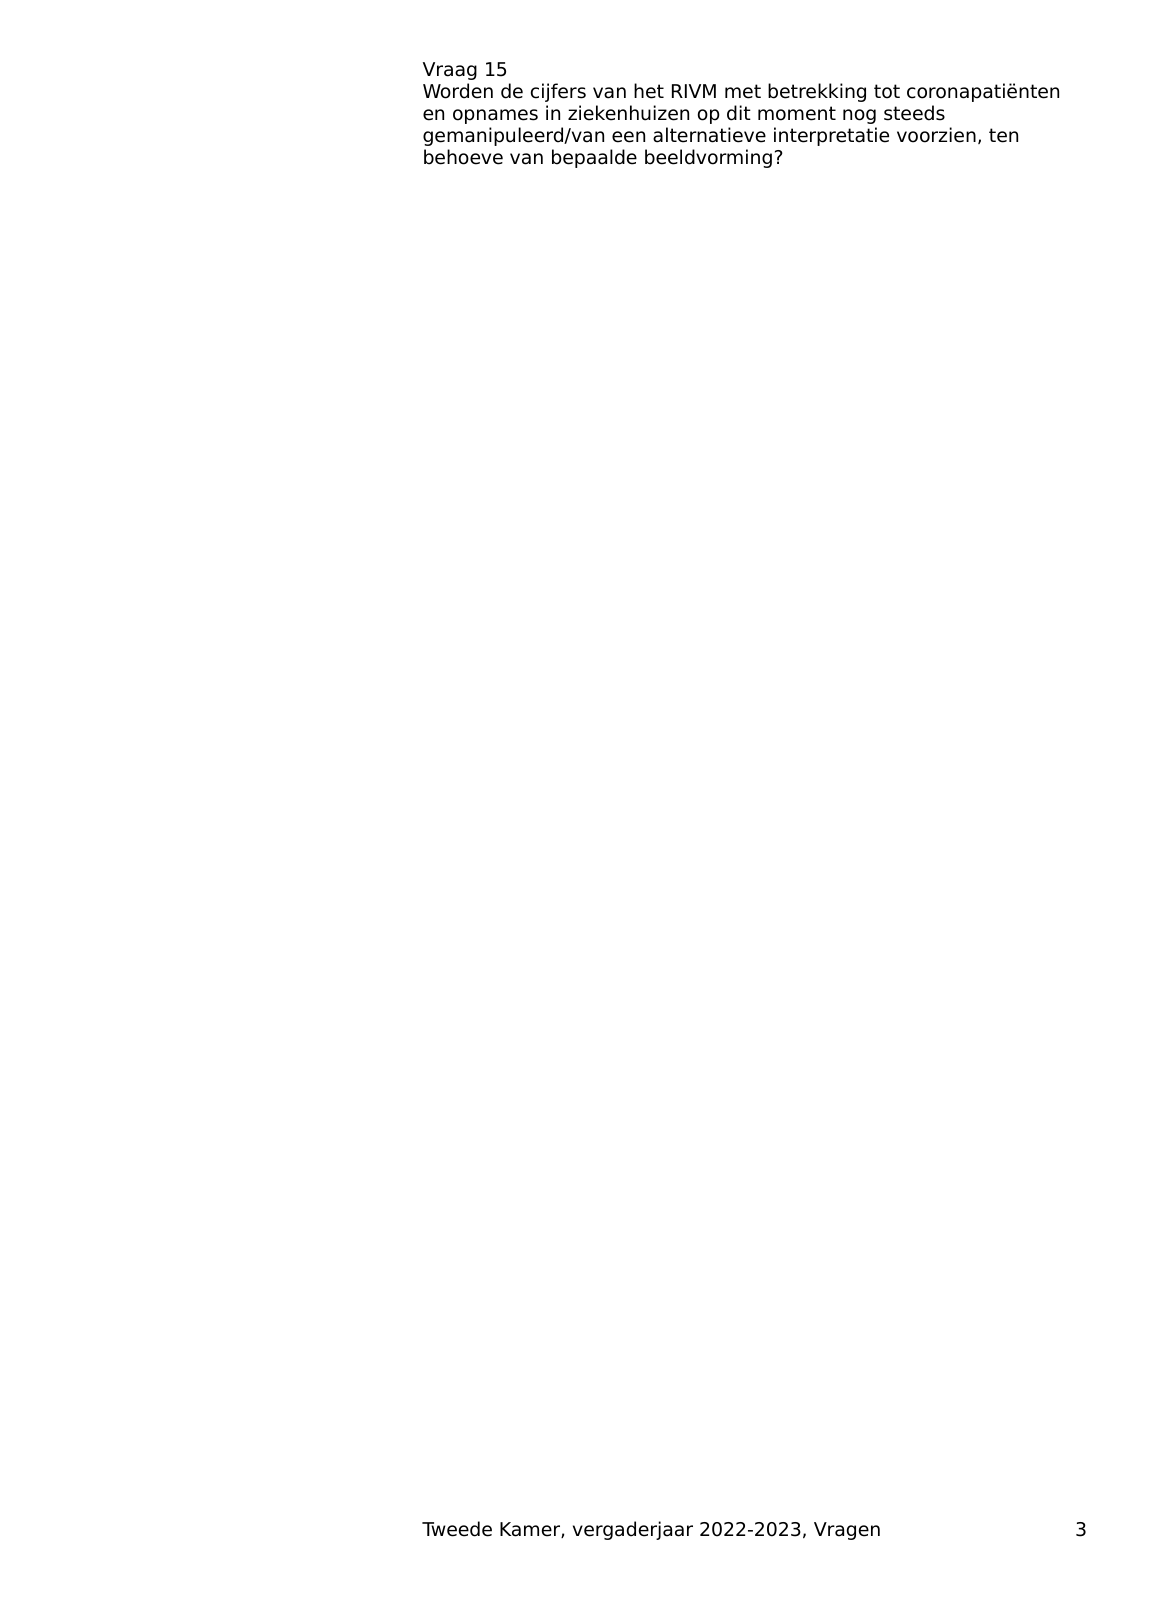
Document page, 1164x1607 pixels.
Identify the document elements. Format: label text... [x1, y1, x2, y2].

text Vraag 15 [422, 59, 1087, 81]
text Worden de cijfers van het RIVM met betrekking tot coronapatiënten en opnames in ziekenhuizen op dit moment nog steeds gemanipuleerd/van een alternatieve interpretatie voorzien, ten behoeve van bepaalde beeldvorming? [422, 81, 1087, 169]
